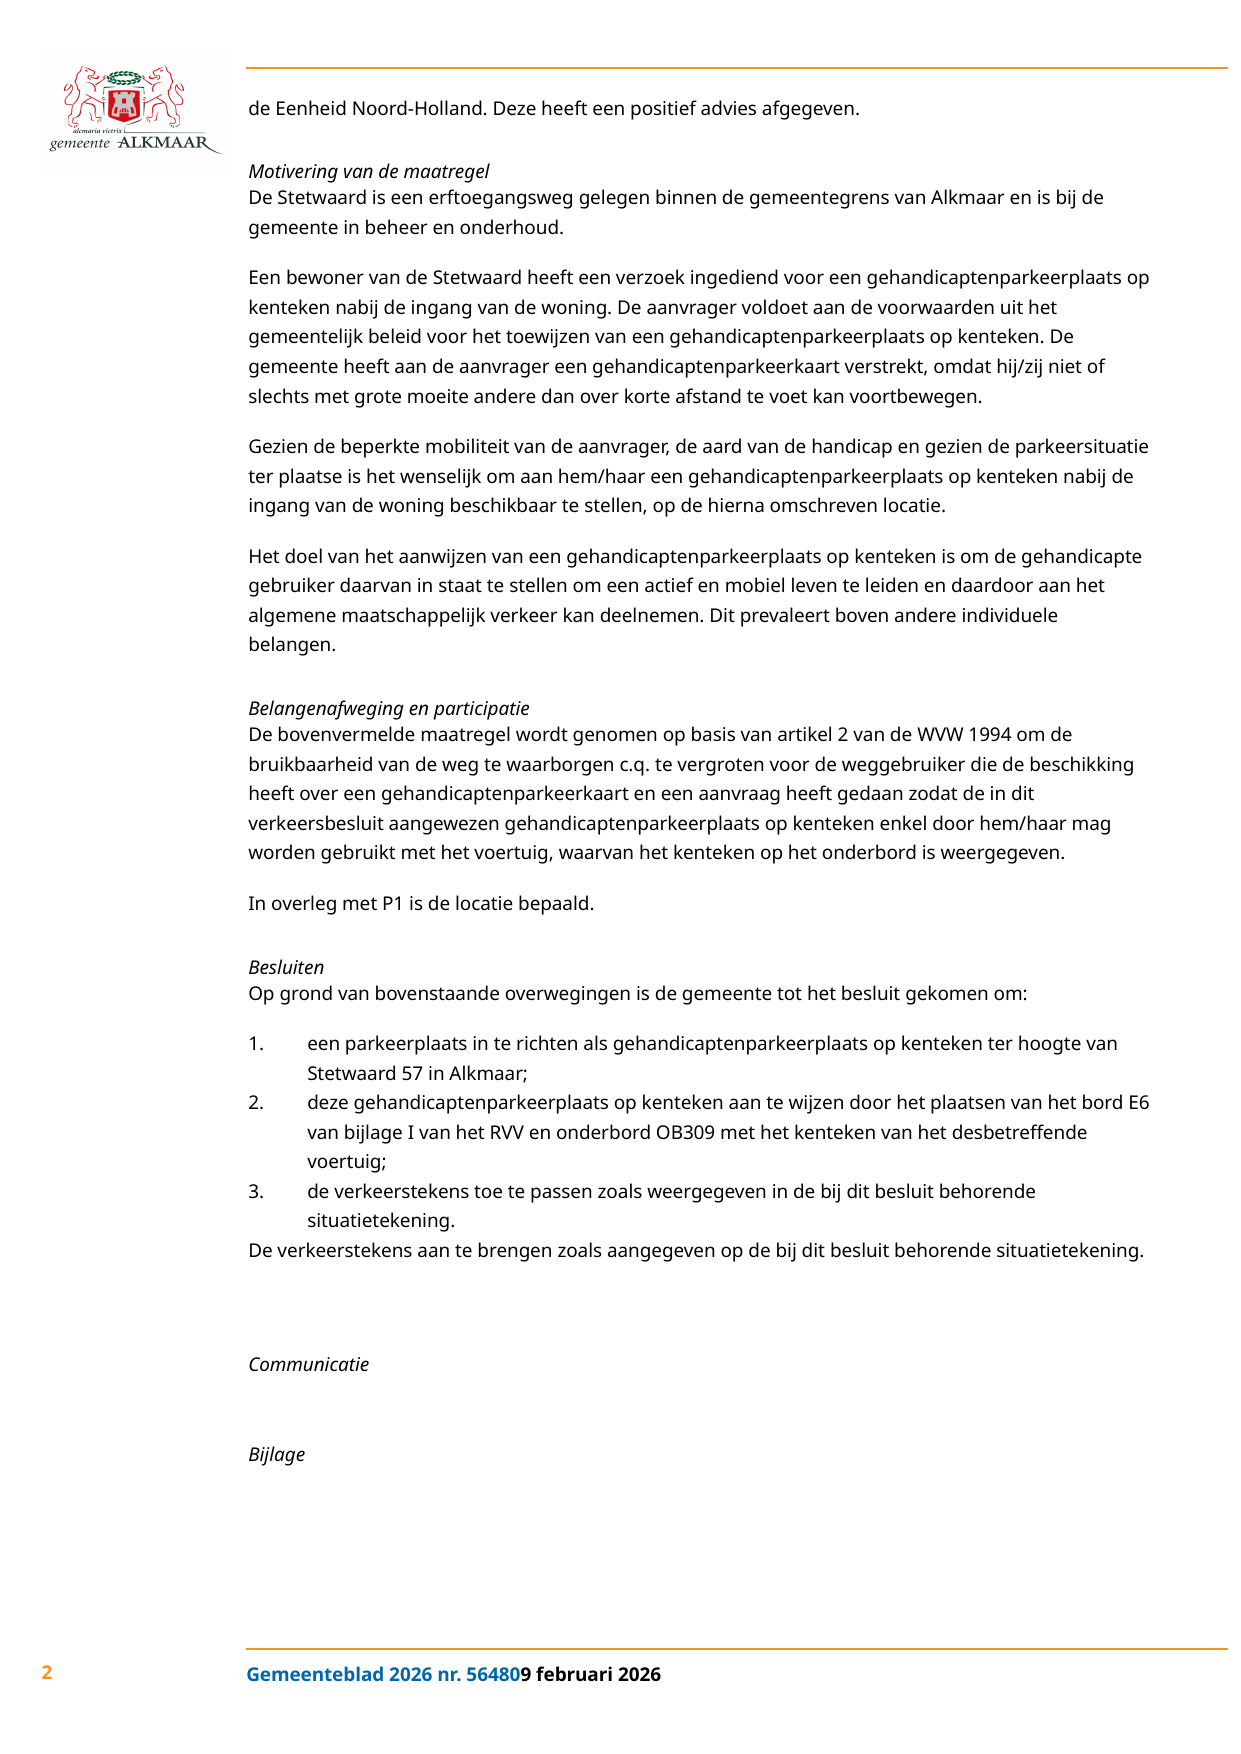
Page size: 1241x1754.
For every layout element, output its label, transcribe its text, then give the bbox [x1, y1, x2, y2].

text Gezien de beperkte mobiliteit van de aanvrager, de aard van de handicap en gezien de parkeersituatie ter plaatse is het wenselijk om aan hem/haar een gehandicaptenparkeerplaats op kenteken nabij de ingang van de woning beschikbaar te stellen, op de hierna omschreven locatie. [248, 433, 1152, 518]
list een parkeerplaats in te richten als gehandicaptenparkeerplaats op kenteken ter hoogte van Stetwaard 57 in Alkmaar; [248, 1030, 1152, 1085]
text Op grond van bovenstaande overwegingen is de gemeente tot het besluit gekomen om: [248, 980, 1152, 1005]
text Besluiten [248, 954, 1152, 980]
text Het doel van het aanwijzen van een gehandicaptenparkeerplaats op kenteken is om de gehandicapte gebruiker daarvan in staat te stellen om een actief en mobiel leven te leiden en daardoor aan het algemene maatschappelijk verkeer kan deelnemen. Dit prevaleert boven andere individuele belangen. [248, 543, 1152, 657]
text Communicatie [248, 1352, 1152, 1377]
text Belangenafweging en participatie [248, 696, 1152, 721]
list de verkeerstekens toe te passen zoals weergegeven in de bij dit besluit behorende situatietekening. [248, 1178, 1152, 1233]
picture [41, 47, 231, 172]
list deze gehandicaptenparkeerplaats op kenteken aan te wijzen door het plaatsen van het bord E6 van bijlage I van het RVV en onderbord OB309 met het kenteken van het desbetreffende voertuig; [248, 1089, 1152, 1174]
text De bovenvermelde maatregel wordt genomen op basis van artikel 2 van de WVW 1994 om de bruikbaarheid van de weg te waarborgen c.q. te vergroten voor de weggebruiker die de beschikking heeft over een gehandicaptenparkeerkaart en een aanvraag heeft gedaan zodat de in dit verkeersbesluit aangewezen gehandicaptenparkeerplaats op kenteken enkel door hem/haar mag worden gebruikt met het voertuig, waarvan het kenteken op het onderbord is weergegeven. [248, 721, 1152, 865]
text Motivering van de maatregel [248, 159, 1152, 184]
text de Eenheid Noord-Holland. Deze heeft een positief advies afgegeven. [248, 95, 1152, 121]
text De Stetwaard is een erftoegangsweg gelegen binnen de gemeentegrens van Alkmaar en is bij de gemeente in beheer en onderhoud. [248, 184, 1152, 240]
text Een bewoner van de Stetwaard heeft een verzoek ingediend voor een gehandicaptenparkeerplaats op kenteken nabij de ingang van de woning. De aanvrager voldoet aan de voorwaarden uit het gemeentelijk beleid voor het toewijzen van een gehandicaptenparkeerplaats op kenteken. De gemeente heeft aan de aanvrager een gehandicaptenparkeerkaart verstrekt, omdat hij/zij niet of slechts met grote moeite andere dan over korte afstand te voet kan voortbewegen. [248, 264, 1152, 408]
text In overleg met P1 is de locatie bepaald. [248, 890, 1152, 916]
text De verkeerstekens aan te brengen zoals aangegeven op de bij dit besluit behorende situatietekening. [248, 1237, 1152, 1263]
text Bijlage [248, 1441, 1152, 1467]
